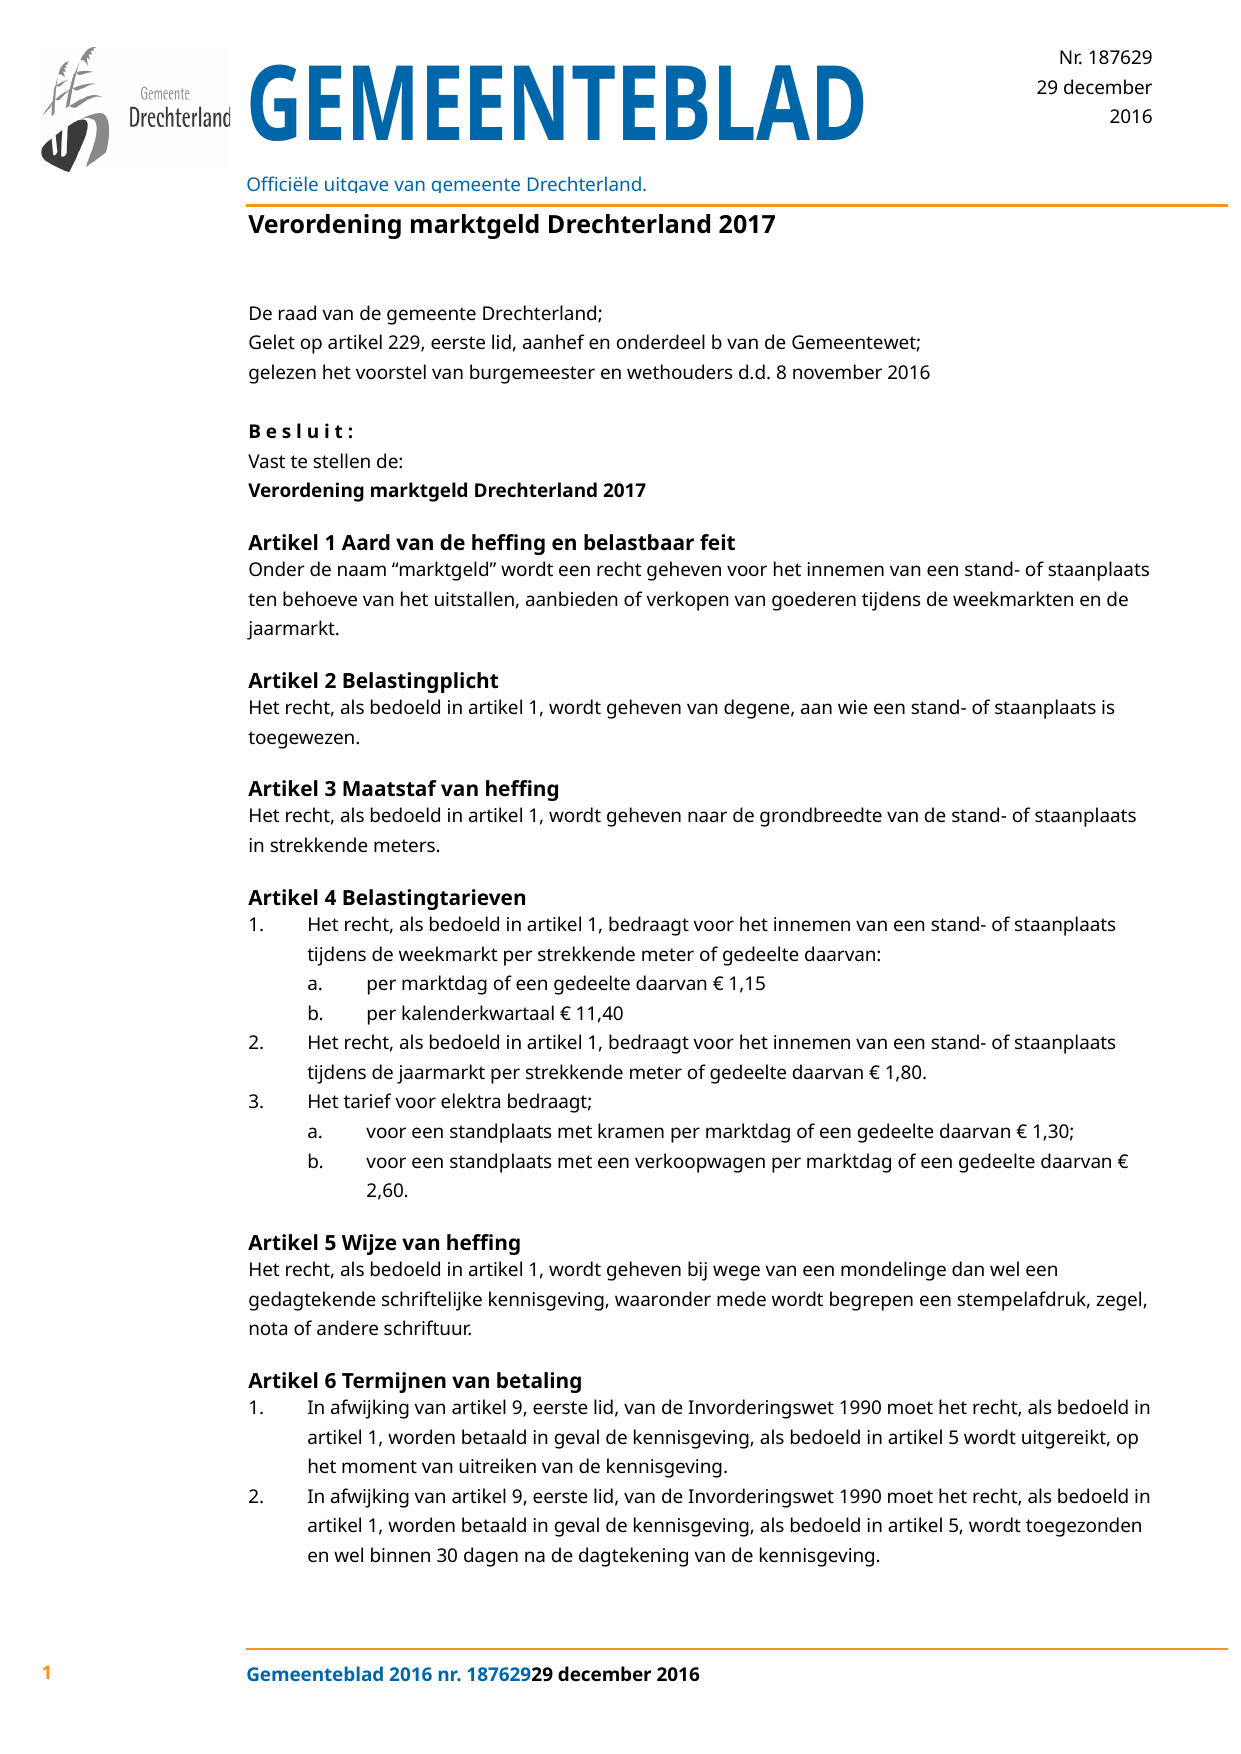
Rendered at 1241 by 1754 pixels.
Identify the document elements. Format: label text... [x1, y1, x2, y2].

picture [41, 47, 231, 172]
text Het recht, als bedoeld in artikel 1, wordt geheven naar de grondbreedte van de stand- of staanplaats in strekkende meters. [248, 803, 1152, 858]
text Artikel 2 Belastingplicht [248, 666, 1152, 694]
text Het recht, als bedoeld in artikel 1, wordt geheven bij wege van een mondelinge dan wel een gedagtekende schriftelijke kennisgeving, waaronder mede wordt begrepen een stempelafdruk, zegel, nota of andere schriftuur. [248, 1256, 1152, 1341]
list Het recht, als bedoeld in artikel 1, bedraagt voor het innemen van een stand- of staanplaats tijdens de jaarmarkt per strekkende meter of gedeelte daarvan € 1,80. [248, 1029, 1152, 1085]
list Het tarief voor elektra bedraagt; [248, 1089, 1152, 1114]
text Artikel 4 Belastingtarieven [248, 883, 1152, 911]
text Artikel 5 Wijze van heffing [248, 1228, 1152, 1256]
text Artikel 6 Termijnen van betaling [248, 1366, 1152, 1394]
text Vast te stellen de: [248, 448, 1152, 473]
list per kalenderkwartaal € 11,40 [307, 1000, 1152, 1026]
list In afwijking van artikel 9, eerste lid, van de Invorderingswet 1990 moet het recht, als bedoeld in artikel 1, worden betaald in geval de kennisgeving, als bedoeld in artikel 5, wordt toegezonden en wel binnen 30 dagen na de dagtekening van de kennisgeving. [248, 1483, 1152, 1568]
text gelezen het voorstel van burgemeester en wethouders d.d. 8 november 2016 [248, 359, 1152, 385]
text B e s l u i t : [248, 418, 1152, 444]
text Verordening marktgeld Drechterland 2017 [248, 207, 1152, 241]
list In afwijking van artikel 9, eerste lid, van de Invorderingswet 1990 moet het recht, als bedoeld in artikel 1, worden betaald in geval de kennisgeving, als bedoeld in artikel 5 wordt uitgereikt, op het moment van uitreiken van de kennisgeving. [248, 1394, 1152, 1479]
text De raad van de gemeente Drechterland; [248, 300, 1152, 326]
list voor een standplaats met een verkoopwagen per marktdag of een gedeelte daarvan € 2,60. [307, 1148, 1152, 1203]
list per marktdag of een gedeelte daarvan € 1,15 [307, 970, 1152, 996]
list Het recht, als bedoeld in artikel 1, bedraagt voor het innemen van een stand- of staanplaats tijdens de weekmarkt per strekkende meter of gedeelte daarvan: [248, 911, 1152, 966]
text Verordening marktgeld Drechterland 2017 [248, 477, 1152, 503]
text Gelet op artikel 229, eerste lid, aanhef en onderdeel b van de Gemeente­wet; [248, 329, 1152, 355]
text Het recht, als bedoeld in artikel 1, wordt geheven van degene, aan wie een stand- of staanplaats is toegewezen. [248, 694, 1152, 749]
text Artikel 3 Maatstaf van heffing [248, 774, 1152, 803]
list voor een standplaats met kramen per marktdag of een gedeelte daarvan € 1,30; [307, 1118, 1152, 1144]
text Onder de naam “marktgeld” wordt een recht geheven voor het innemen van een stand- of staanplaats ten behoeve van het uitstallen, aanbieden of verkopen van goederen tijdens de weekmarkten en de jaarmarkt. [248, 556, 1152, 641]
text Artikel 1 Aard van de heffing en belastbaar feit [248, 528, 1152, 556]
